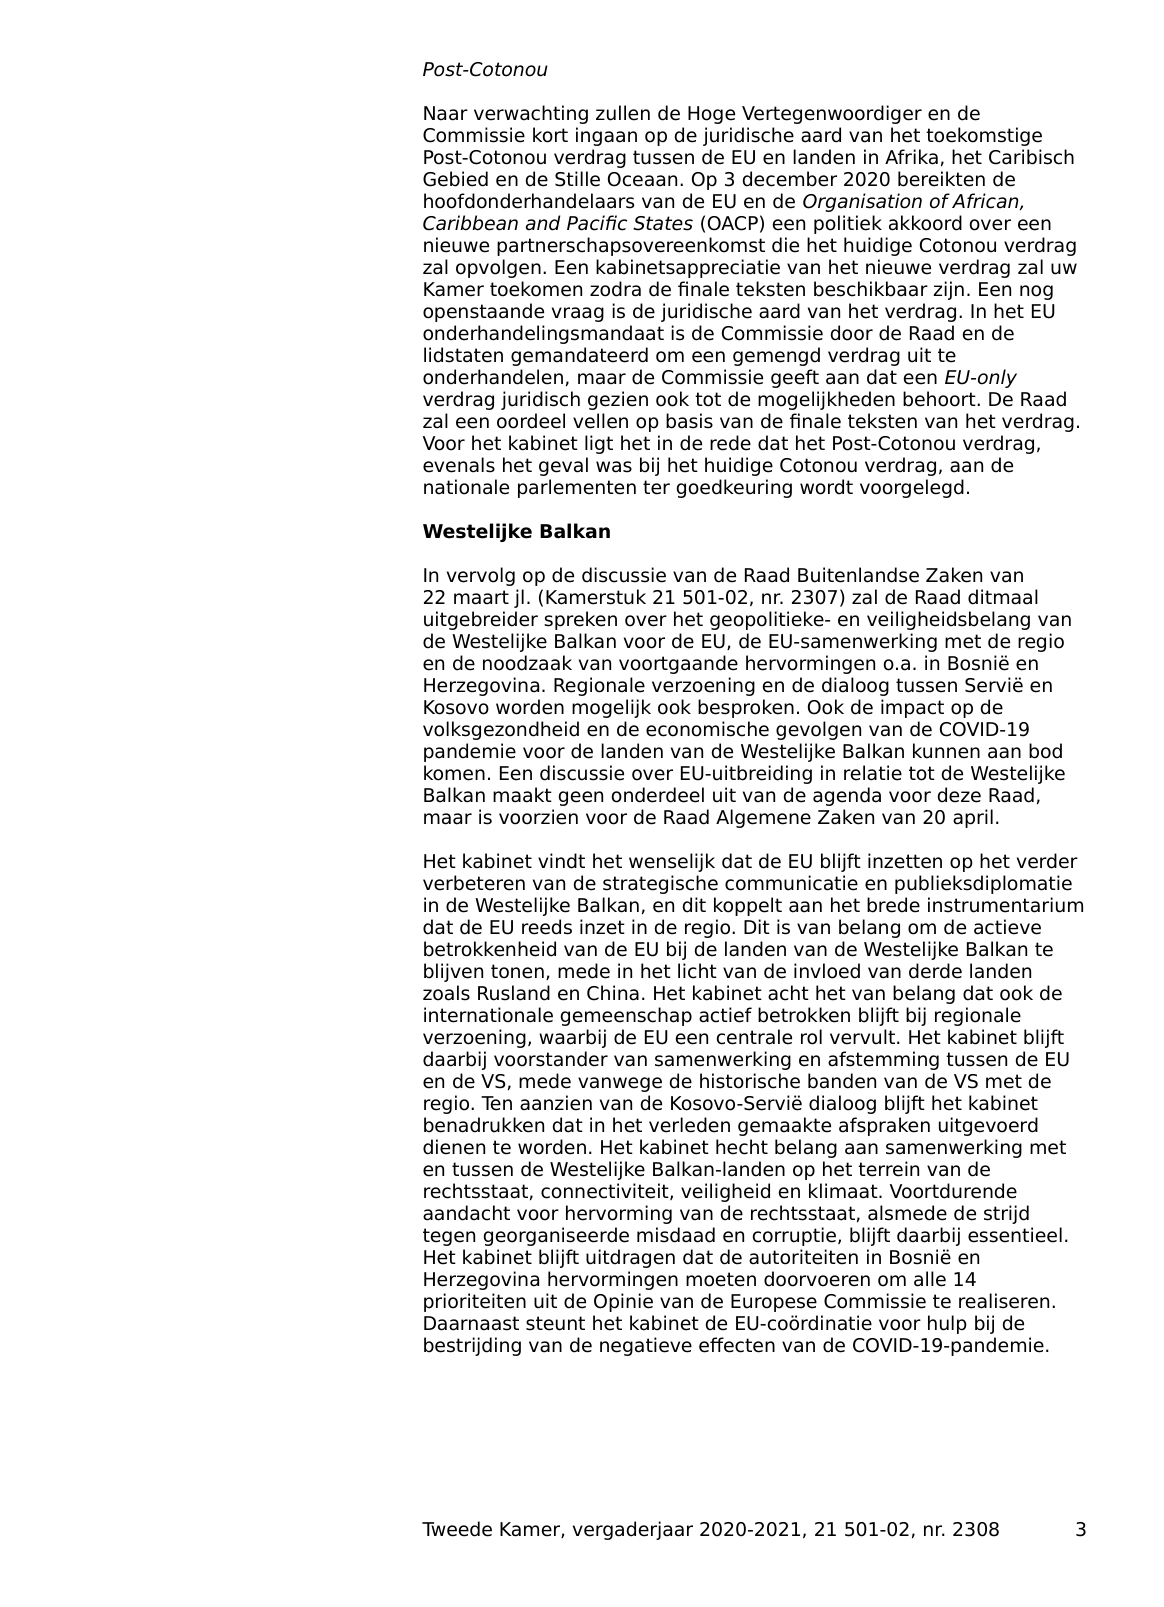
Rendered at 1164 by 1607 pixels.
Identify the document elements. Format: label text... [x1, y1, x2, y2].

subtitle Post-Cotonou [422, 59, 1087, 81]
text Naar verwachting zullen de Hoge Vertegenwoordiger en de Commissie kort ingaan op de juridische aard van het toekomstige Post-Cotonou verdrag tussen de EU en landen in Afrika, het Caribisch Gebied en de Stille Oceaan. Op 3 december 2020 bereikten de hoofdonderhandelaars van de EU en de Organisation of African, Caribbean and Pacific States (OACP) een politiek akkoord over een nieuwe partnerschapsovereenkomst die het huidige Cotonou verdrag zal opvolgen. Een kabinetsappreciatie van het nieuwe verdrag zal uw Kamer toekomen zodra de finale teksten beschikbaar zijn. Een nog openstaande vraag is de juridische aard van het verdrag. In het EU onderhandelingsmandaat is de Commissie door de Raad en de lidstaten gemandateerd om een gemengd verdrag uit te onderhandelen, maar de Commissie geeft aan dat een EU-only verdrag juridisch gezien ook tot de mogelijkheden behoort. De Raad zal een oordeel vellen op basis van de finale teksten van het verdrag. Voor het kabinet ligt het in de rede dat het Post-Cotonou verdrag, evenals het geval was bij het huidige Cotonou verdrag, aan de nationale parlementen ter goedkeuring wordt voorgelegd. [422, 103, 1087, 499]
text Het kabinet vindt het wenselijk dat de EU blijft inzetten op het verder verbeteren van de strategische communicatie en publieksdiplomatie in de Westelijke Balkan, en dit koppelt aan het brede instrumentarium dat de EU reeds inzet in de regio. Dit is van belang om de actieve betrokkenheid van de EU bij de landen van de Westelijke Balkan te blijven tonen, mede in het licht van de invloed van derde landen zoals Rusland en China. Het kabinet acht het van belang dat ook de internationale gemeenschap actief betrokken blijft bij regionale verzoening, waarbij de EU een centrale rol vervult. Het kabinet blijft daarbij voorstander van samenwerking en afstemming tussen de EU en de VS, mede vanwege de historische banden van de VS met de regio. Ten aanzien van de Kosovo-Servië dialoog blijft het kabinet benadrukken dat in het verleden gemaakte afspraken uitgevoerd dienen te worden. Het kabinet hecht belang aan samenwerking met en tussen de Westelijke Balkan-landen op het terrein van de rechtsstaat, connectiviteit, veiligheid en klimaat. Voortdurende aandacht voor hervorming van de rechtsstaat, alsmede de strijd tegen georganiseerde misdaad en corruptie, blijft daarbij essentieel. Het kabinet blijft uitdragen dat de autoriteiten in Bosnië en Herzegovina hervormingen moeten doorvoeren om alle 14 prioriteiten uit de Opinie van de Europese Commissie te realiseren. Daarnaast steunt het kabinet de EU-coördinatie voor hulp bij de bestrijding van de negatieve effecten van de COVID-19-pandemie. [422, 851, 1087, 1357]
text In vervolg op de discussie van de Raad Buitenlandse Zaken van 22 maart jl. (Kamerstuk 21 501-02, nr. 2307) zal de Raad ditmaal uitgebreider spreken over het geopolitieke- en veiligheidsbelang van de Westelijke Balkan voor de EU, de EU-samenwerking met de regio en de noodzaak van voortgaande hervormingen o.a. in Bosnië en Herzegovina. Regionale verzoening en de dialoog tussen Servië en Kosovo worden mogelijk ook besproken. Ook de impact op de volksgezondheid en de economische gevolgen van de COVID-19 pandemie voor de landen van de Westelijke Balkan kunnen aan bod komen. Een discussie over EU-uitbreiding in relatie tot de Westelijke Balkan maakt geen onderdeel uit van de agenda voor deze Raad, maar is voorzien voor de Raad Algemene Zaken van 20 april. [422, 565, 1087, 829]
subtitle Westelijke Balkan [422, 521, 1087, 543]
